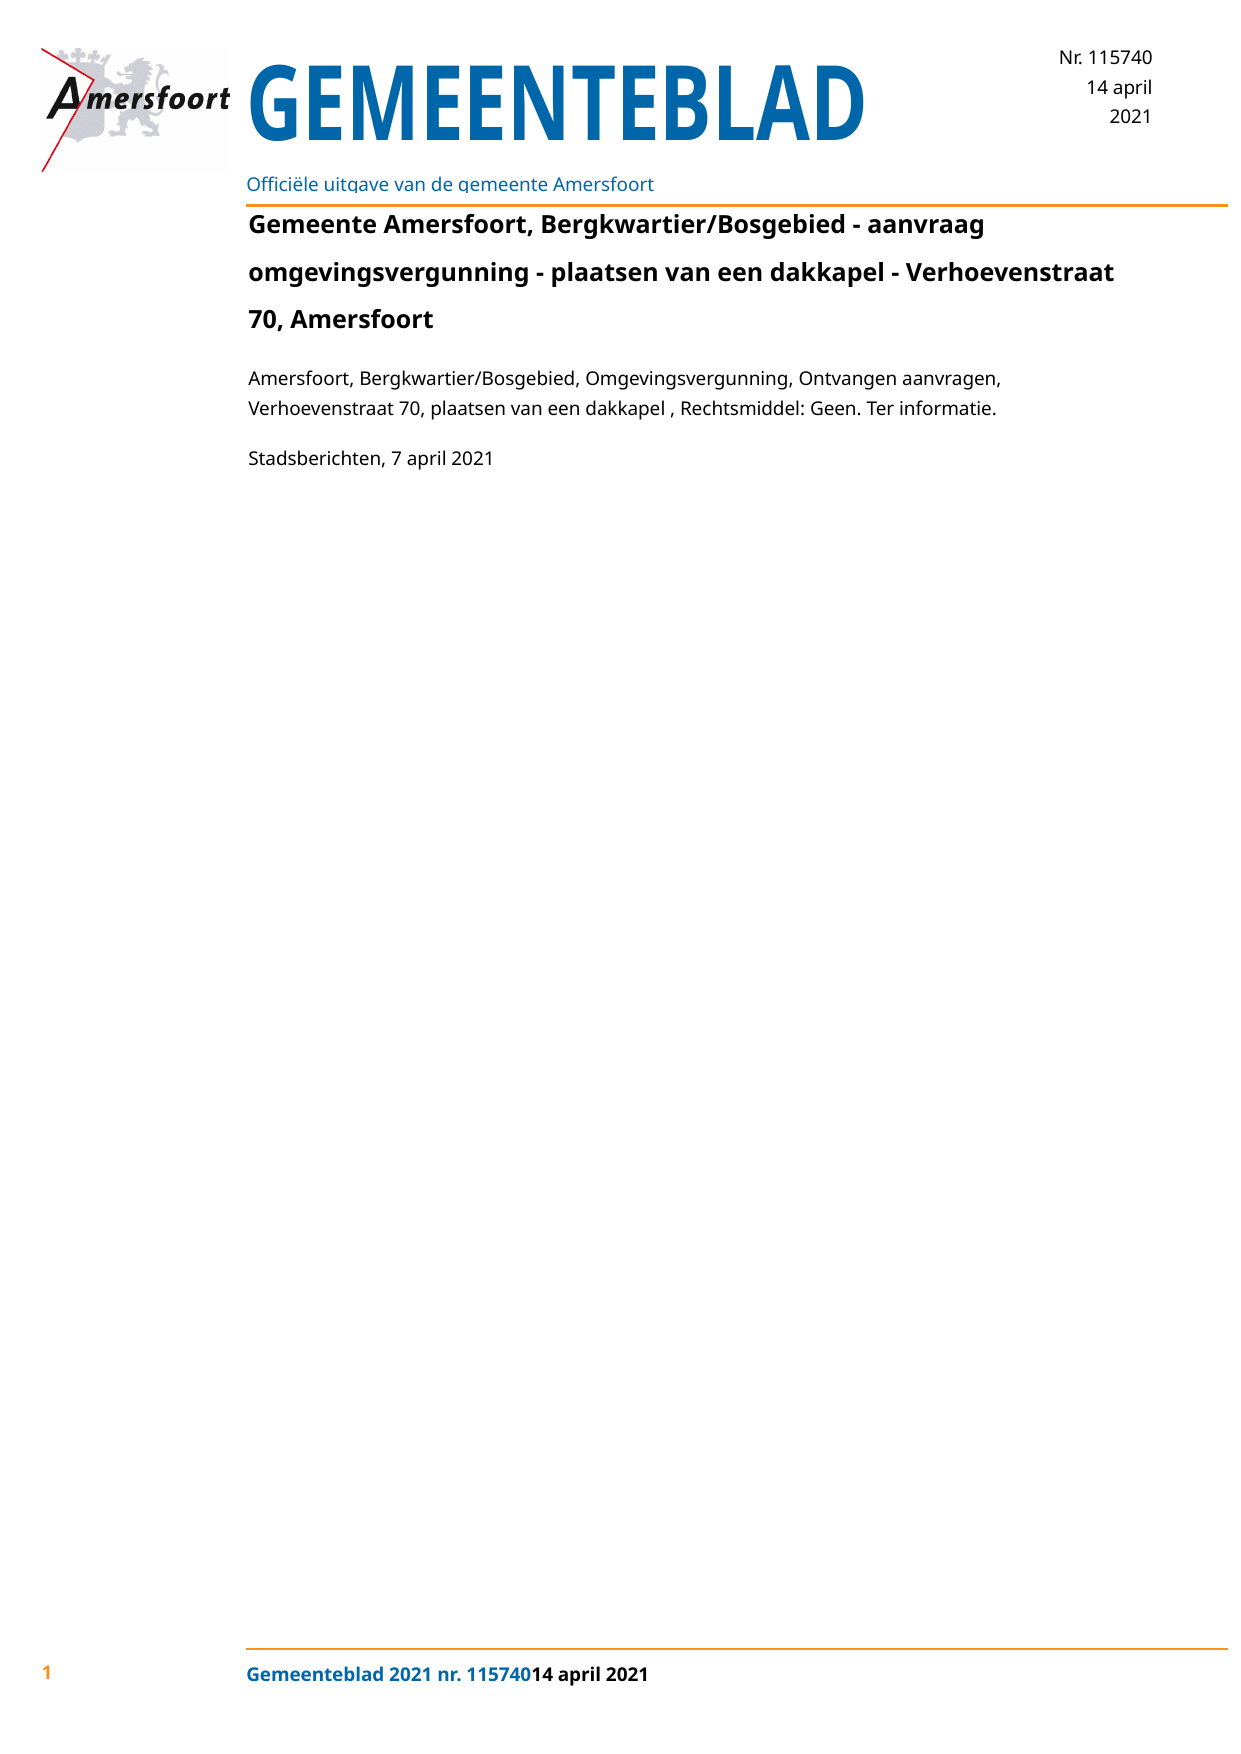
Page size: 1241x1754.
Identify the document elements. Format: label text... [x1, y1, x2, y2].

text Amersfoort, Bergkwartier/Bosgebied, Omgevingsvergunning, Ontvangen aanvragen, Verhoevenstraat 70, plaatsen van een dakkapel , Rechtsmiddel: Geen. Ter informatie. [248, 366, 1152, 421]
picture [41, 47, 231, 172]
text Stadsberichten, 7 april 2021 [248, 446, 1152, 471]
text Gemeente Amersfoort, Bergkwartier/Bosgebied - aanvraag omgevingsvergunning - plaatsen van een dakkapel - Verhoevenstraat 70, Amersfoort [248, 207, 1152, 336]
